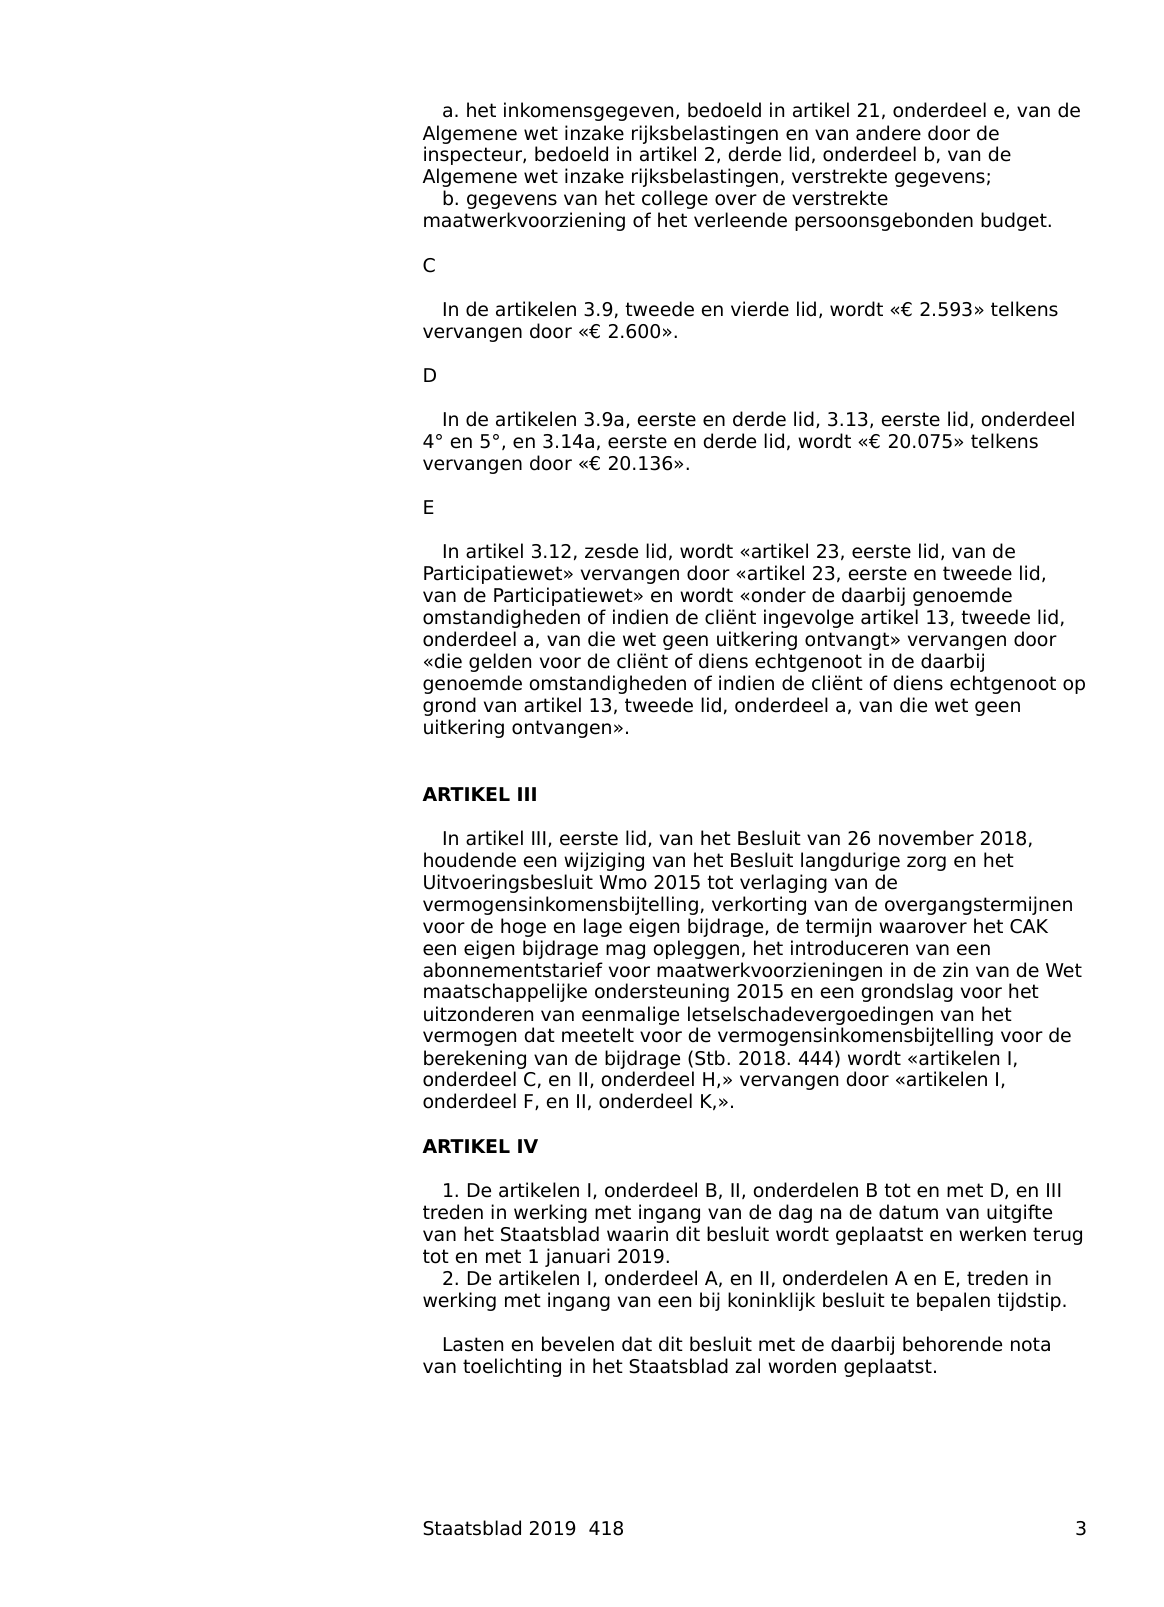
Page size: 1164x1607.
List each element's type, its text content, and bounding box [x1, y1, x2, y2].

text b. gegevens van het college over de verstrekte maatwerkvoorziening of het verleende persoonsgebonden budget. [422, 188, 1087, 232]
text D [422, 365, 1087, 387]
text In de artikelen 3.9, tweede en vierde lid, wordt «€ 2.593» telkens vervangen door «€ 2.600». [422, 299, 1087, 343]
text In de artikelen 3.9a, eerste en derde lid, 3.13, eerste lid, onderdeel 4° en 5°, en 3.14a, eerste en derde lid, wordt «€ 20.075» telkens vervangen door «€ 20.136». [422, 409, 1087, 475]
text In artikel 3.12, zesde lid, wordt «artikel 23, eerste lid, van de Participatiewet» vervangen door «artikel 23, eerste en tweede lid, van de Participatiewet» en wordt «onder de daarbij genoemde omstandigheden of indien de cliënt ingevolge artikel 13, tweede lid, onderdeel a, van die wet geen uitkering ontvangt» vervangen door «die gelden voor de cliënt of diens echtgenoot in de daarbij genoemde omstandigheden of indien de cliënt of diens echtgenoot op grond van artikel 13, tweede lid, onderdeel a, van die wet geen uitkering ontvangen». [422, 541, 1087, 739]
subtitle ARTIKEL IV [422, 1136, 1087, 1157]
text 2. De artikelen I, onderdeel A, en II, onderdelen A en E, treden in werking met ingang van een bij koninklijk besluit te bepalen tijdstip. [422, 1268, 1087, 1312]
text E [422, 497, 1087, 519]
subtitle ARTIKEL III [422, 783, 1087, 805]
text C [422, 254, 1087, 276]
text 1. De artikelen I, onderdeel B, II, onderdelen B tot en met D, en III treden in werking met ingang van de dag na de datum van uitgifte van het Staatsblad waarin dit besluit wordt geplaatst en werken terug tot en met 1 januari 2019. [422, 1180, 1087, 1268]
text a. het inkomensgegeven, bedoeld in artikel 21, onderdeel e, van de Algemene wet inzake rijksbelastingen en van andere door de inspecteur, bedoeld in artikel 2, derde lid, onderdeel b, van de Algemene wet inzake rijksbelastingen, verstrekte gegevens; [422, 100, 1087, 188]
text Lasten en bevelen dat dit besluit met de daarbij behorende nota van toelichting in het Staatsblad zal worden geplaatst. [422, 1334, 1087, 1378]
text In artikel III, eerste lid, van het Besluit van 26 november 2018, houdende een wijziging van het Besluit langdurige zorg en het Uitvoeringsbesluit Wmo 2015 tot verlaging van de vermogensinkomensbijtelling, verkorting van de overgangstermijnen voor de hoge en lage eigen bijdrage, de termijn waarover het CAK een eigen bijdrage mag opleggen, het introduceren van een abonnementstarief voor maatwerkvoorzieningen in de zin van de Wet maatschappelijke ondersteuning 2015 en een grondslag voor het uitzonderen van eenmalige letselschadevergoedingen van het vermogen dat meetelt voor de vermogensinkomensbijtelling voor de berekening van de bijdrage (Stb. 2018. 444) wordt «artikelen I, onderdeel C, en II, onderdeel H,» vervangen door «artikelen I, onderdeel F, en II, onderdeel K,». [422, 828, 1087, 1113]
